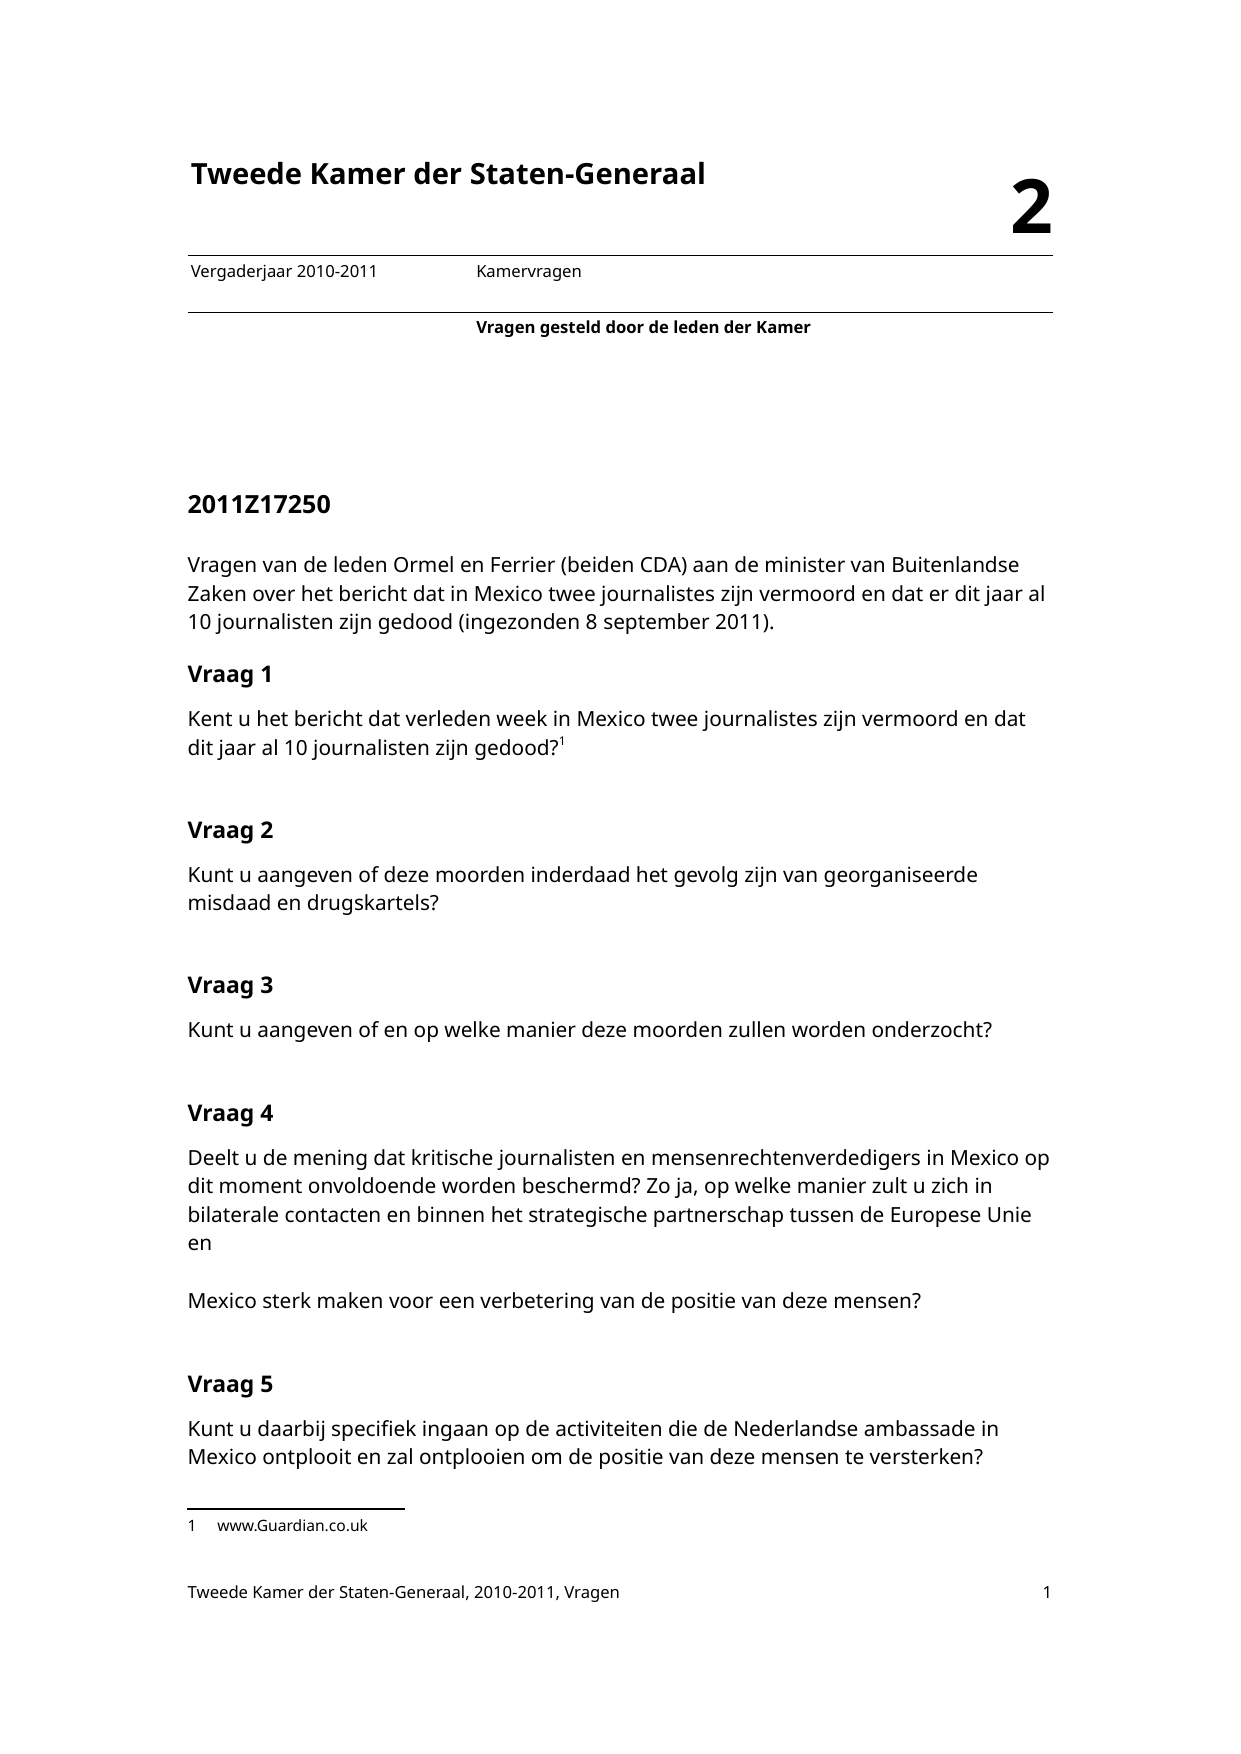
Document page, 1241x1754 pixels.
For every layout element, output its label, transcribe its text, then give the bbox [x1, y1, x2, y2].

table_header 2 [880, 150, 1053, 255]
text 2011Z17250 [187, 487, 1053, 521]
text Deelt u de mening dat kritische journalisten en mensenrechtenverdedigers in Mexico op dit moment onvoldoende worden beschermd? Zo ja, op welke manier zult u zich in bilaterale contacten en binnen het strategische partnerschap tussen de Europese Unie en [187, 1143, 1053, 1257]
subtitle Vraag 4 [187, 1097, 1053, 1128]
table_cell Vergaderjaar 2010-2011 [188, 256, 473, 312]
subtitle Vraag 3 [187, 969, 1053, 1001]
subtitle Vraag 1 [187, 658, 1053, 689]
text www.Guardian.co.uk [187, 1508, 1053, 1536]
table_header Tweede Kamer der Staten-Generaal [188, 150, 879, 255]
text Kunt u aangeven of en op welke manier deze moorden zullen worden onderzocht? [187, 1016, 1053, 1044]
text Kent u het bericht dat verleden week in Mexico twee journalistes zijn vermoord en dat dit jaar al 10 journalisten zijn gedood? [187, 704, 1053, 761]
subtitle Vraag 5 [187, 1367, 1053, 1399]
subtitle Vraag 2 [187, 814, 1053, 845]
table_cell Kamervragen [473, 256, 1053, 312]
text Mexico sterk maken voor een verbetering van de positie van deze mensen? [187, 1287, 1053, 1315]
table_cell Vragen gesteld door de leden der Kamer [473, 313, 1053, 339]
text Kunt u aangeven of deze moorden inderdaad het gevolg zijn van georganiseerde misdaad en drugskartels? [187, 860, 1053, 917]
text Vragen van de leden Ormel en Ferrier (beiden CDA) aan de minister van Buitenlandse Zaken over het bericht dat in Mexico twee journalistes zijn vermoord en dat er dit jaar al 10 journalisten zijn gedood (ingezonden 8 september 2011). [187, 550, 1053, 636]
table_cell [188, 313, 473, 339]
text Kunt u daarbij specifiek ingaan op de activiteiten die de Nederlandse ambassade in Mexico ontplooit en zal ontplooien om de positie van deze mensen te versterken? [187, 1414, 1053, 1471]
